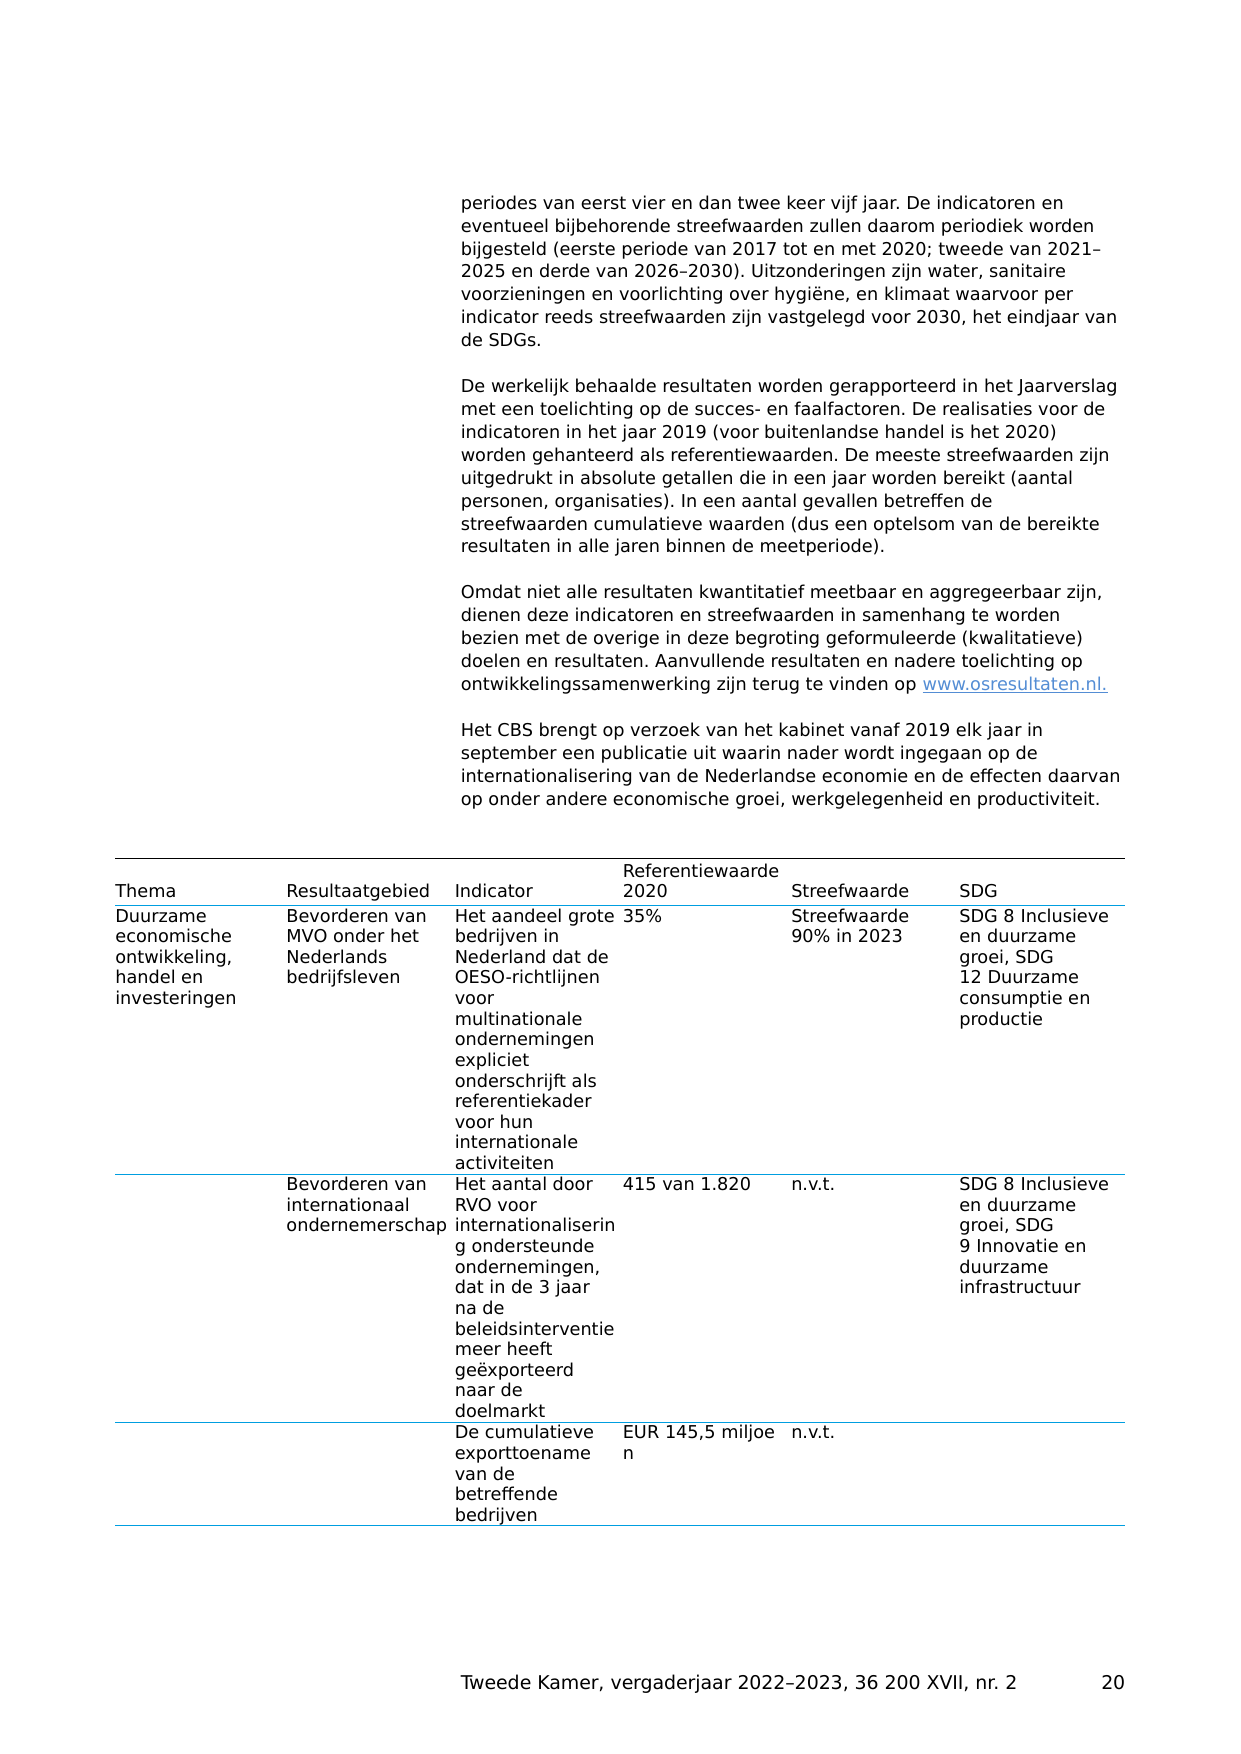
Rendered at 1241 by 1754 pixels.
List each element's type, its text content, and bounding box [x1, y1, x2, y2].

text De werkelijk behaalde resultaten worden gerapporteerd in het Jaarverslag met een toelichting op de succes- en faalfactoren. De realisaties voor de indicatoren in het jaar 2019 (voor buitenlandse handel is het 2020) worden gehanteerd als referentiewaarden. De meeste streefwaarden zijn uitgedrukt in absolute getallen die in een jaar worden bereikt (aantal personen, organisaties). In een aantal gevallen betreffen de streefwaarden cumulatieve waarden (dus een optelsom van de bereikte resultaten in alle jaren binnen de meetperiode). [461, 374, 1125, 557]
table_cell Het aandeel grote bedrijven in Nederland dat de OESO-richtlijnen voor multinationale ondernemingen expliciet onderschrijft als referentiekader voor hun internationale activiteiten [452, 906, 620, 1174]
text Omdat niet alle resultaten kwantitatief meetbaar en aggregeerbaar zijn, dienen deze indicatoren en streefwaarden in samenhang te worden bezien met de overige in deze begroting geformuleerde (kwalitatieve) doelen en resultaten. Aanvullende resultaten en nadere toelichting op ontwikkelingssamenwerking zijn terug te vinden op www.osresultaten.nl. [461, 580, 1125, 695]
table_cell EUR 145,5 miljoen [620, 1423, 788, 1525]
table_cell Bevorderen van internationaal ondernemerschap [283, 1175, 452, 1422]
table_cell Bevorderen van MVO onder het Nederlands bedrijfsleven [283, 906, 452, 1174]
table_cell Indicator [452, 859, 620, 905]
table_cell SDG 8 Inclusieve en duurzame groei, SDG 12 Duurzame consumptie en productie [956, 906, 1125, 1174]
table_cell Referentiewaarde 2020 [620, 859, 788, 905]
table_cell n.v.t. [788, 1175, 956, 1422]
table_cell Streefwaarde 90% in 2023 [788, 906, 956, 1174]
text periodes van eerst vier en dan twee keer vijf jaar. De indicatoren en eventueel bijbehorende streefwaarden zullen daarom periodiek worden bijgesteld (eerste periode van 2017 tot en met 2020; tweede van 2021–2025 en derde van 2026–2030). Uitzonderingen zijn water, sanitaire voorzieningen en voorlichting over hygiëne, en klimaat waarvoor per indicator reeds streefwaarden zijn vastgelegd voor 2030, het eindjaar van de SDGs. [461, 191, 1125, 351]
table_cell Resultaatgebied [283, 859, 452, 905]
table_cell 35% [620, 906, 788, 1174]
table_cell [283, 1423, 452, 1525]
table_cell SDG 8 Inclusieve en duurzame groei, SDG 9 Innovatie en duurzame infrastructuur [956, 1175, 1125, 1422]
table_cell SDG [956, 859, 1125, 905]
table_cell De cumulatieve exporttoename van de betreffende bedrijven [452, 1423, 620, 1525]
table_cell [115, 1175, 283, 1422]
table_cell 415 van 1.820 [620, 1175, 788, 1422]
table_header Tabel 1 Indicatoren en streefwaarden buitenlandse handel [115, 833, 1125, 857]
table_cell Duurzame economische ontwikkeling, handel en investeringen [115, 906, 283, 1174]
table_cell Het aantal door RVO voor internationalisering ondersteunde ondernemingen, dat in de 3 jaar na de beleidsinterventie meer heeft geëxporteerd naar de doelmarkt [452, 1175, 620, 1422]
table_cell Streefwaarde [788, 859, 956, 905]
text Het CBS brengt op verzoek van het kabinet vanaf 2019 elk jaar in september een publicatie uit waarin nader wordt ingegaan op de internationalisering van de Nederlandse economie en de effecten daarvan op onder andere economische groei, werkgelegenheid en productiviteit. [461, 718, 1125, 809]
table_cell [956, 1423, 1125, 1525]
table_cell Thema [115, 859, 283, 905]
table_cell n.v.t. [788, 1423, 956, 1525]
table_cell [115, 1423, 283, 1525]
